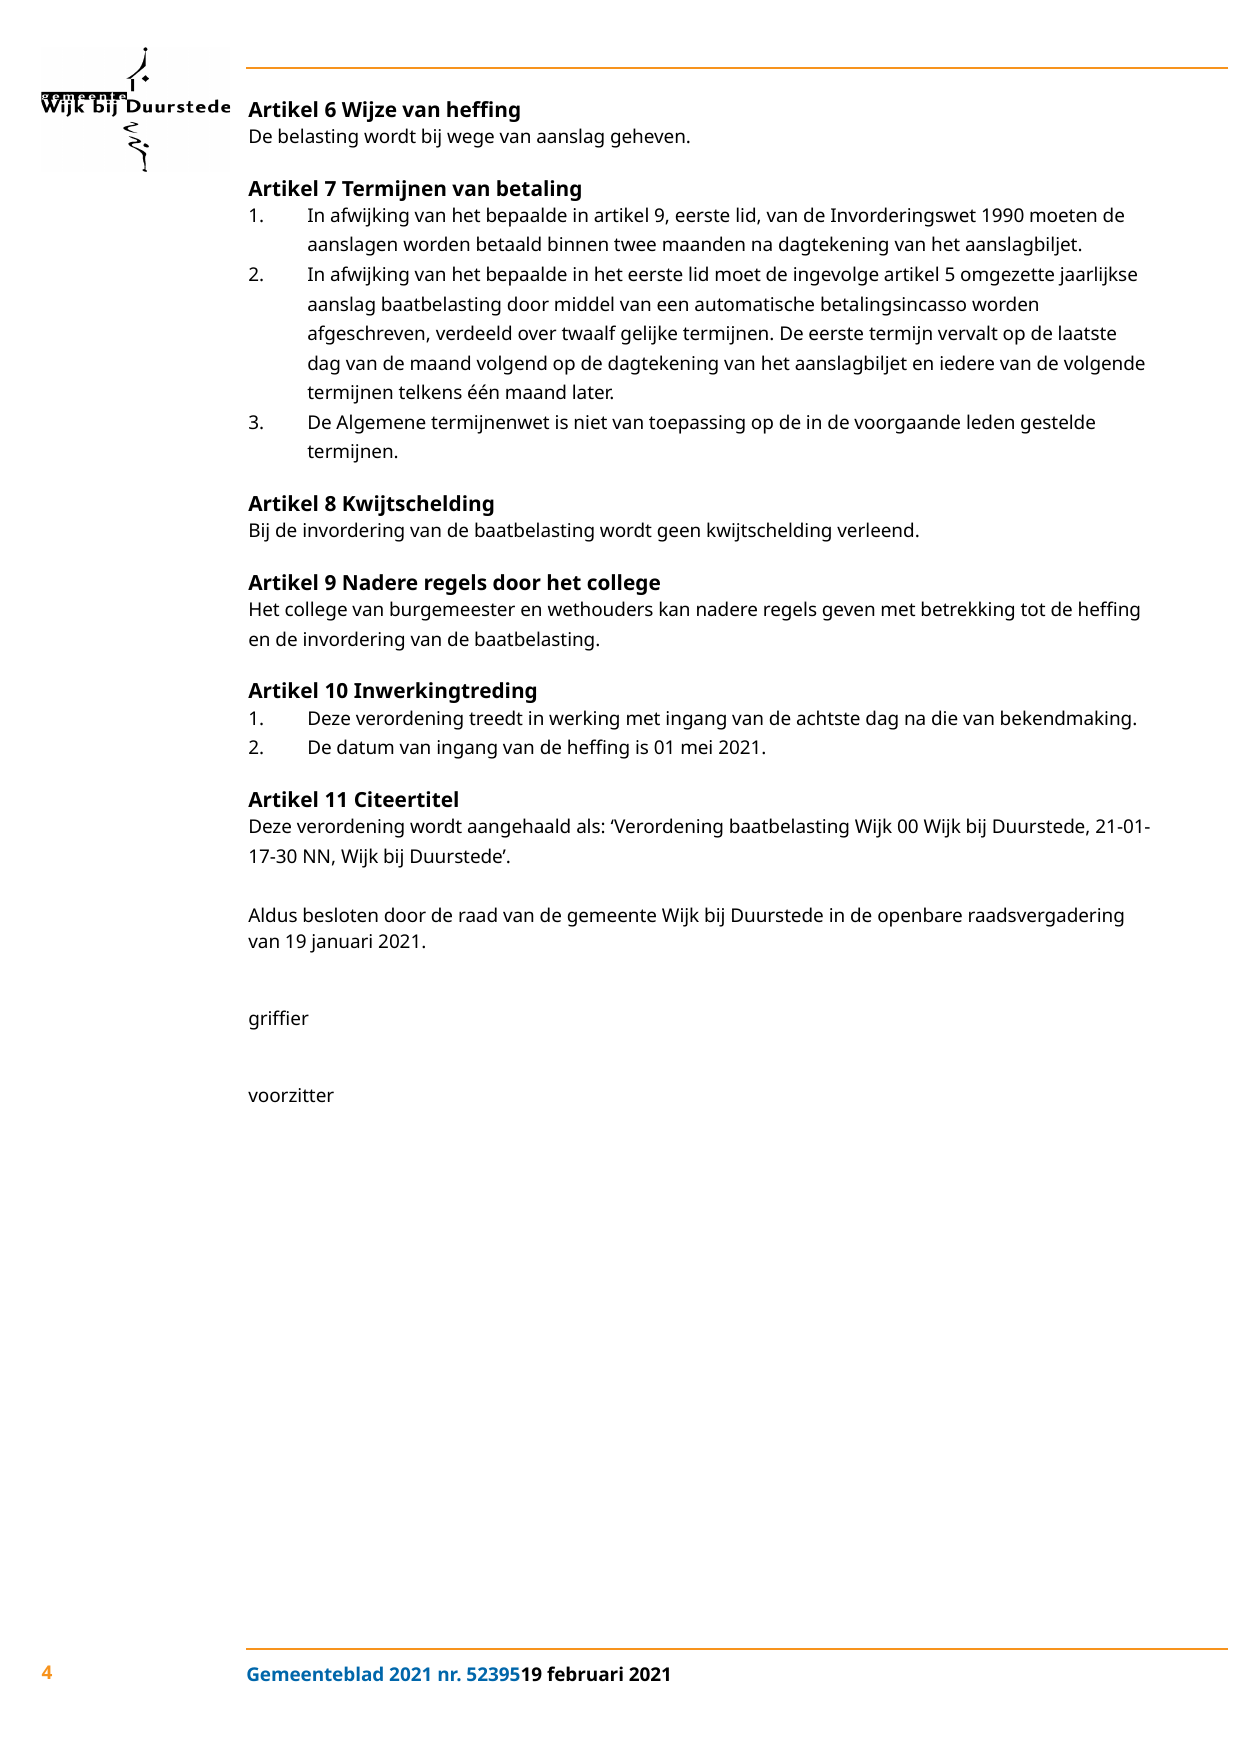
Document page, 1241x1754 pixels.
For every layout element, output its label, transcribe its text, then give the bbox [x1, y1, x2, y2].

text Artikel 11 Citeertitel [248, 785, 1152, 813]
list De Algemene termijnenwet is niet van toepassing op de in de voorgaande leden gestelde termijnen. [248, 409, 1152, 464]
text Artikel 8 Kwijtschelding [248, 489, 1152, 518]
text Artikel 7 Termijnen van betaling [248, 174, 1152, 202]
text Bij de invordering van de baatbelasting wordt geen kwijtschelding verleend. [248, 518, 1152, 543]
text De belasting wordt bij wege van aanslag geheven. [248, 123, 1152, 149]
text griffier [248, 1005, 1152, 1031]
list Deze verordening treedt in werking met ingang van de achtste dag na die van bekendmaking. [248, 705, 1152, 731]
text Het college van burgemeester en wethouders kan nadere regels geven met betrekking tot de heffing en de invordering van de baatbelasting. [248, 596, 1152, 652]
text voorzitter [248, 1082, 1152, 1108]
text Aldus besloten door de raad van de gemeente Wijk bij Duurstede in de openbare raadsvergadering van 19 januari 2021. [248, 902, 1152, 953]
text Artikel 10 Inwerkingtreding [248, 676, 1152, 705]
list In afwijking van het bepaalde in het eerste lid moet de ingevolge artikel 5 omgezette jaarlijkse aanslag baatbelasting door middel van een automatische betalingsincasso worden afgeschreven, verdeeld over twaalf gelijke termijnen. De eerste termijn vervalt op de laatste dag van de maand volgend op de dagtekening van het aanslagbiljet en iedere van de volgende termijnen telkens één maand later. [248, 261, 1152, 405]
text Artikel 9 Nadere regels door het college [248, 568, 1152, 596]
picture [41, 47, 231, 172]
text Artikel 6 Wijze van heffing [248, 95, 1152, 123]
list De datum van ingang van de heffing is 01 mei 2021. [248, 734, 1152, 760]
list In afwijking van het bepaalde in artikel 9, eerste lid, van de Invorderingswet 1990 moeten de aanslagen worden betaald binnen twee maanden na dagtekening van het aanslagbiljet. [248, 202, 1152, 257]
text Deze verordening wordt aangehaald als: ‘Verordening baatbelasting Wijk 00 Wijk bij Duurstede, 21-01-17-30 NN, Wijk bij Duurstede’. [248, 813, 1152, 869]
